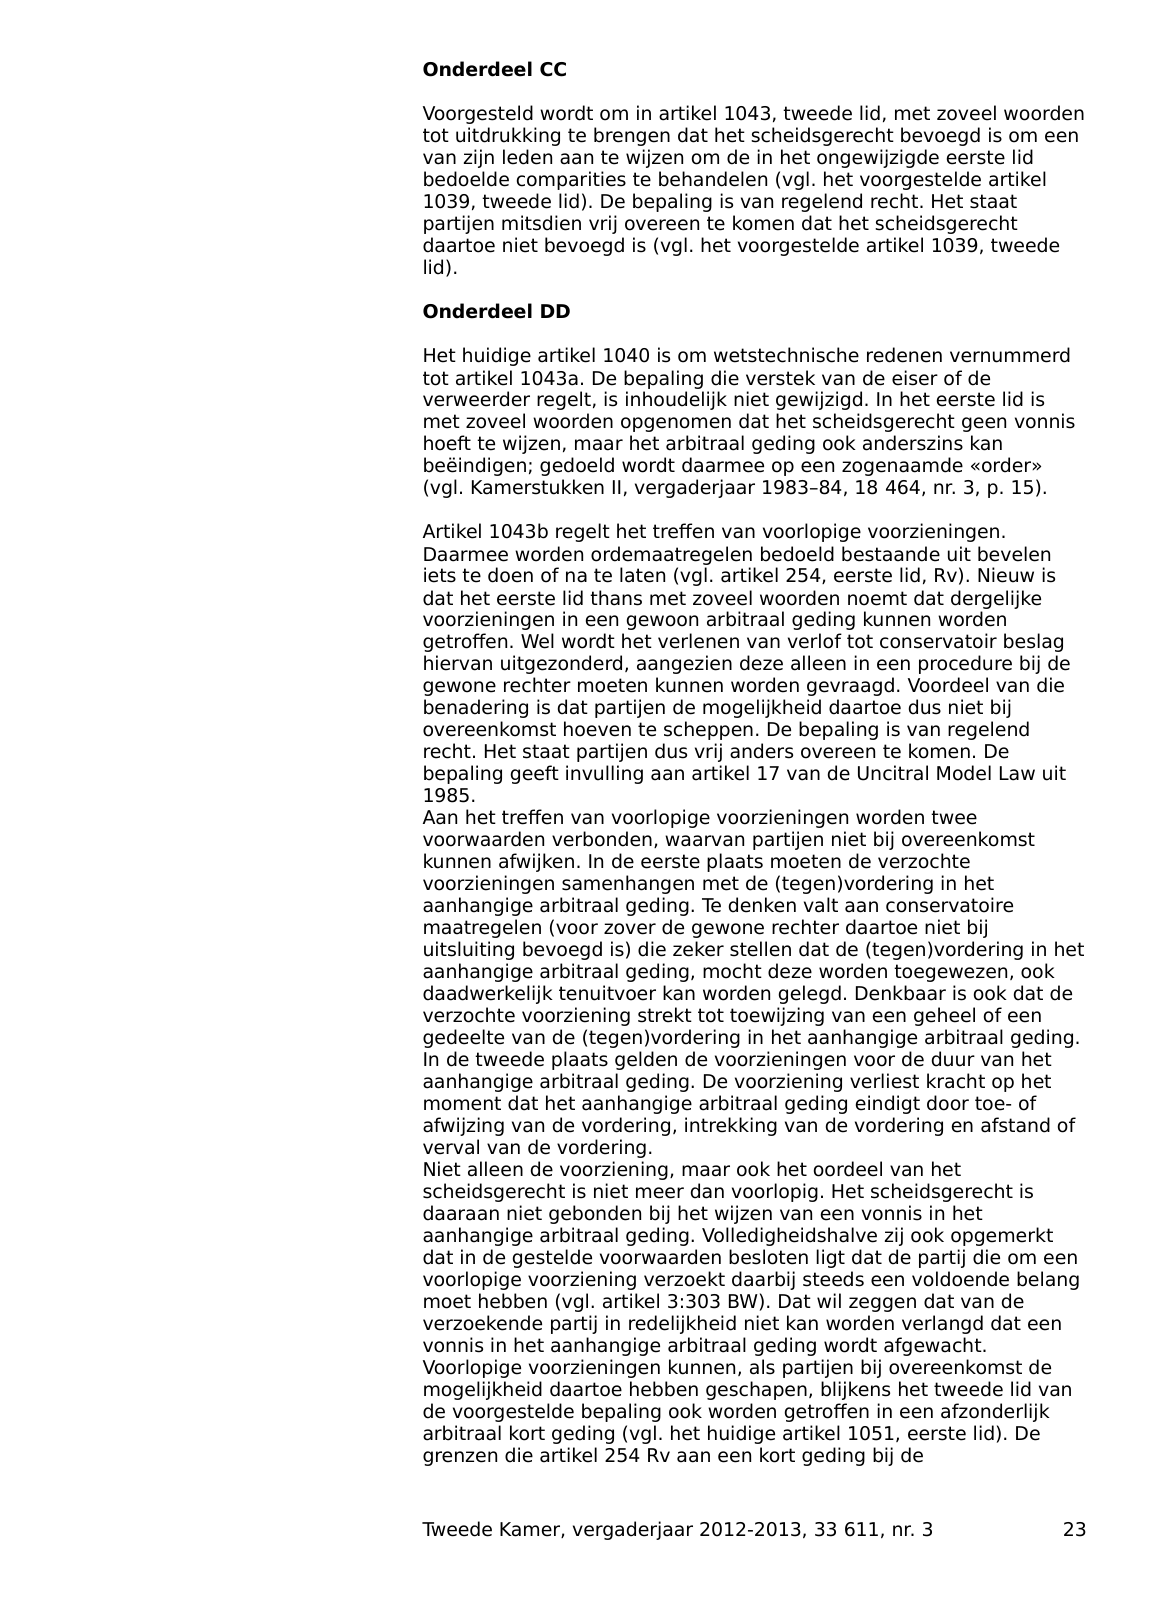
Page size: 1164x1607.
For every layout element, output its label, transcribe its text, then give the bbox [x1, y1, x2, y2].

subtitle Onderdeel CC [422, 59, 1087, 81]
text Het huidige artikel 1040 is om wetstechnische redenen vernummerd tot artikel 1043a. De bepaling die verstek van de eiser of de verweerder regelt, is inhoudelijk niet gewijzigd. In het eerste lid is met zoveel woorden opgenomen dat het scheidsgerecht geen vonnis hoeft te wijzen, maar het arbitraal geding ook anderszins kan beëindigen; gedoeld wordt daarmee op een zogenaamde «order» (vgl. Kamerstukken II, vergaderjaar 1983–84, 18 464, nr. 3, p. 15). [422, 345, 1087, 499]
text Aan het treffen van voorlopige voorzieningen worden twee voorwaarden verbonden, waarvan partijen niet bij overeenkomst kunnen afwijken. In de eerste plaats moeten de verzochte voorzieningen samenhangen met de (tegen)vordering in het aanhangige arbitraal geding. Te denken valt aan conservatoire maatregelen (voor zover de gewone rechter daartoe niet bij uitsluiting bevoegd is) die zeker stellen dat de (tegen)vordering in het aanhangige arbitraal geding, mocht deze worden toegewezen, ook daadwerkelijk tenuitvoer kan worden gelegd. Denkbaar is ook dat de verzochte voorziening strekt tot toewijzing van een geheel of een gedeelte van de (tegen)vordering in het aanhangige arbitraal geding. In de tweede plaats gelden de voorzieningen voor de duur van het aanhangige arbitraal geding. De voorziening verliest kracht op het moment dat het aanhangige arbitraal geding eindigt door toe- of afwijzing van de vordering, intrekking van de vordering en afstand of verval van de vordering. [422, 807, 1087, 1159]
text Niet alleen de voorziening, maar ook het oordeel van het scheidsgerecht is niet meer dan voorlopig. Het scheidsgerecht is daaraan niet gebonden bij het wijzen van een vonnis in het aanhangige arbitraal geding. Volledigheidshalve zij ook opgemerkt dat in de gestelde voorwaarden besloten ligt dat de partij die om een voorlopige voorziening verzoekt daarbij steeds een voldoende belang moet hebben (vgl. artikel 3:303 BW). Dat wil zeggen dat van de verzoekende partij in redelijkheid niet kan worden verlangd dat een vonnis in het aanhangige arbitraal geding wordt afgewacht. [422, 1159, 1087, 1357]
subtitle Onderdeel DD [422, 301, 1087, 323]
text Voorlopige voorzieningen kunnen, als partijen bij overeenkomst de mogelijkheid daartoe hebben geschapen, blijkens het tweede lid van de voorgestelde bepaling ook worden getroffen in een afzonderlijk arbitraal kort geding (vgl. het huidige artikel 1051, eerste lid). De grenzen die artikel 254 Rv aan een kort geding bij de [422, 1357, 1087, 1467]
text Voorgesteld wordt om in artikel 1043, tweede lid, met zoveel woorden tot uitdrukking te brengen dat het scheidsgerecht bevoegd is om een van zijn leden aan te wijzen om de in het ongewijzigde eerste lid bedoelde comparities te behandelen (vgl. het voorgestelde artikel 1039, tweede lid). De bepaling is van regelend recht. Het staat partijen mitsdien vrij overeen te komen dat het scheidsgerecht daartoe niet bevoegd is (vgl. het voorgestelde artikel 1039, tweede lid). [422, 103, 1087, 279]
text Artikel 1043b regelt het treffen van voorlopige voorzieningen. Daarmee worden ordemaatregelen bedoeld bestaande uit bevelen iets te doen of na te laten (vgl. artikel 254, eerste lid, Rv). Nieuw is dat het eerste lid thans met zoveel woorden noemt dat dergelijke voorzieningen in een gewoon arbitraal geding kunnen worden getroffen. Wel wordt het verlenen van verlof tot conservatoir beslag hiervan uitgezonderd, aangezien deze alleen in een procedure bij de gewone rechter moeten kunnen worden gevraagd. Voordeel van die benadering is dat partijen de mogelijkheid daartoe dus niet bij overeenkomst hoeven te scheppen. De bepaling is van regelend recht. Het staat partijen dus vrij anders overeen te komen. De bepaling geeft invulling aan artikel 17 van de Uncitral Model Law uit 1985. [422, 521, 1087, 807]
